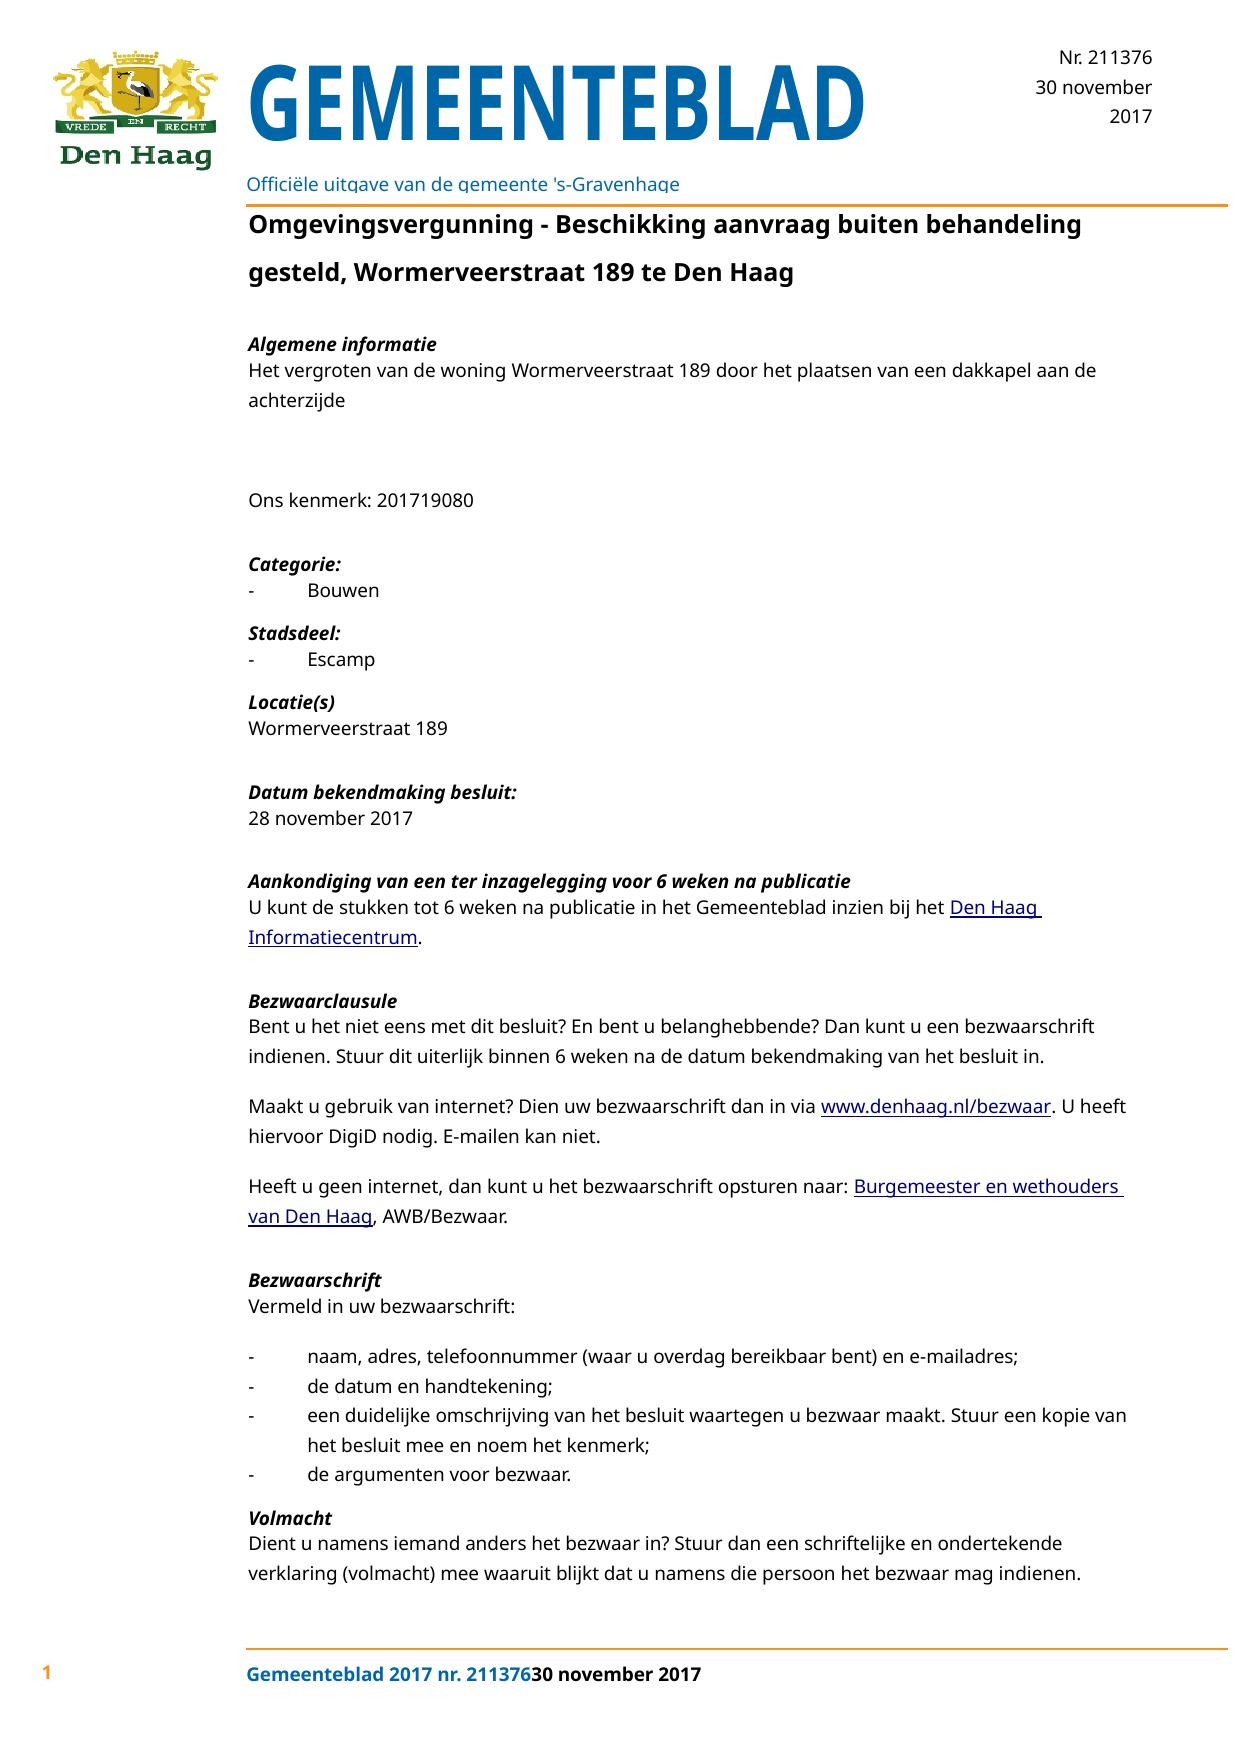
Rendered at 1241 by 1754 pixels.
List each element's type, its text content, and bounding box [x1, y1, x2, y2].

text Locatie(s) [248, 689, 1152, 715]
text Het vergroten van de woning Wormerveerstraat 189 door het plaatsen van een dakkapel aan de achterzijde [248, 357, 1152, 412]
list de argumenten voor bezwaar. [248, 1462, 1152, 1487]
list Escamp [248, 646, 1152, 672]
text Algemene informatie [248, 331, 1152, 357]
text Heeft u geen internet, dan kunt u het bezwaarschrift opsturen naar: Burgemeester en wethouders van Den Haag, AWB/Bezwaar. [248, 1174, 1152, 1229]
text Volmacht [248, 1505, 1152, 1531]
text Maakt u gebruik van internet? Dien uw bezwaarschrift dan in via www.denhaag.nl/bezwaar. U heeft hiervoor DigiD nodig. E-mailen kan niet. [248, 1094, 1152, 1149]
text Bezwaarclausule [248, 988, 1152, 1014]
text U kunt de stukken tot 6 weken na publicatie in het Gemeenteblad inzien bij het Den Haag Informatiecentrum. [248, 894, 1152, 950]
text 28 november 2017 [248, 805, 1152, 830]
text Wormerveerstraat 189 [248, 715, 1152, 741]
text Vermeld in uw bezwaarschrift: [248, 1293, 1152, 1319]
text Categorie: [248, 552, 1152, 577]
text Bezwaarschrift [248, 1267, 1152, 1293]
text Omgevingsvergunning - Beschikking aanvraag buiten behandeling gesteld, Wormerveerstraat 189 te Den Haag [248, 207, 1152, 288]
list naam, adres, telefoonnummer (waar u overdag bereikbaar bent) en e-mailadres; [248, 1343, 1152, 1369]
text Aankondiging van een ter inzagelegging voor 6 weken na publicatie [248, 869, 1152, 894]
text Stadsdeel: [248, 620, 1152, 646]
list Bouwen [248, 577, 1152, 603]
picture [41, 47, 231, 172]
text Bent u het niet eens met dit besluit? En bent u belanghebbende? Dan kunt u een bezwaarschrift indienen. Stuur dit uiterlijk binnen 6 weken na de datum bekendmaking van het besluit in. [248, 1014, 1152, 1069]
text Datum bekendmaking besluit: [248, 779, 1152, 805]
text Dient u namens iemand anders het bezwaar in? Stuur dan een schriftelijke en ondertekende verklaring (volmacht) mee waaruit blijkt dat u namens die persoon het bezwaar mag indienen. [248, 1531, 1152, 1586]
list de datum en handtekening; [248, 1373, 1152, 1399]
text Ons kenmerk: 201719080 [248, 488, 1152, 513]
list een duidelijke omschrijving van het besluit waartegen u bezwaar maakt. Stuur een kopie van het besluit mee en noem het kenmerk; [248, 1402, 1152, 1458]
